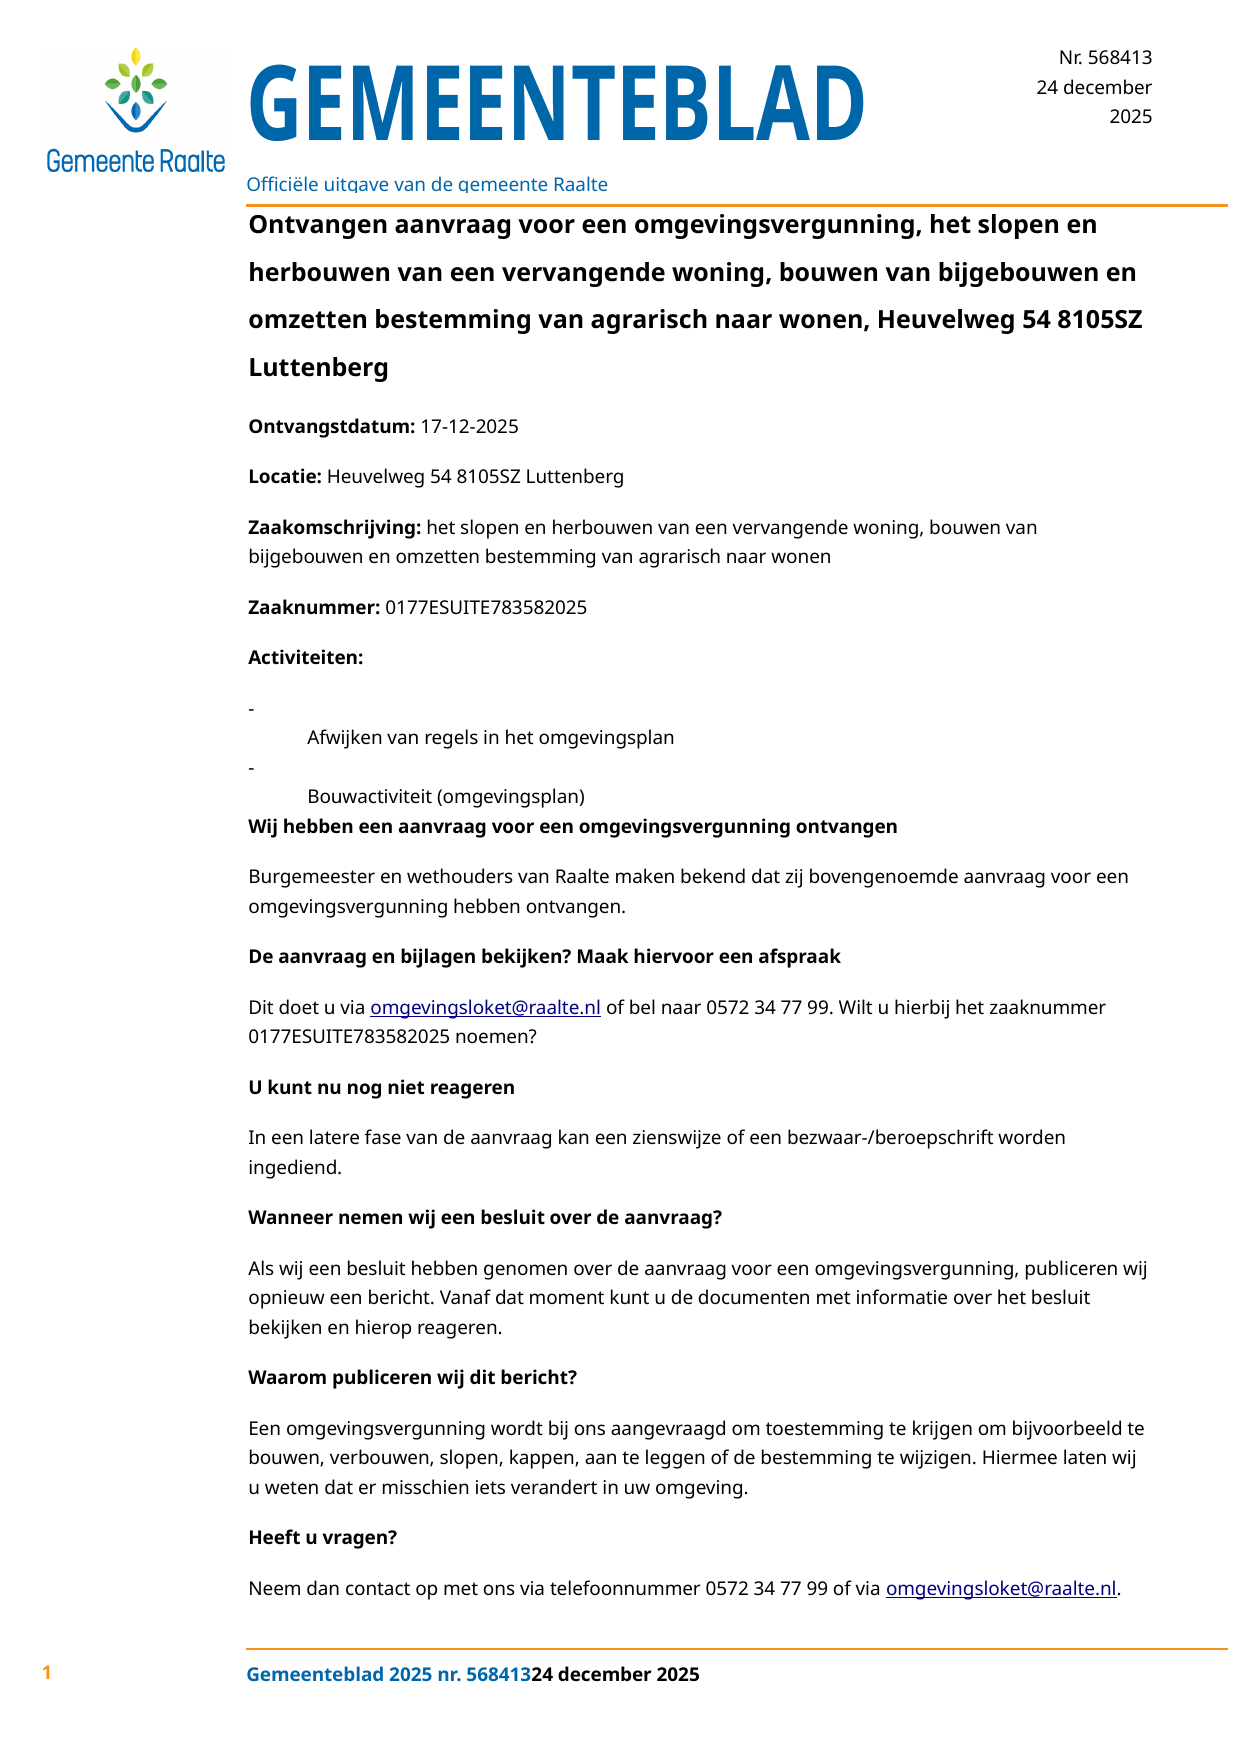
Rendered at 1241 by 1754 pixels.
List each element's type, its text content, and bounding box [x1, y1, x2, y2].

text Neem dan contact op met ons via telefoonnummer 0572 34 77 99 of via omgevingsloket@raalte.nl. [248, 1575, 1152, 1601]
text Waarom publiceren wij dit bericht? [248, 1364, 1152, 1390]
text Zaaknummer: 0177ESUITE783582025 [248, 594, 1152, 620]
list Bouwactiviteit (omgevingsplan) [248, 783, 1152, 809]
text Ontvangstdatum: 17-12-2025 [248, 413, 1152, 439]
text Heeft u vragen? [248, 1524, 1152, 1550]
text Als wij een besluit hebben genomen over de aanvraag voor een omgevingsvergunning, publiceren wij opnieuw een bericht. Vanaf dat moment kunt u de documenten met informatie over het besluit bekijken en hierop reageren. [248, 1255, 1152, 1340]
text Burgemeester en wethouders van Raalte maken bekend dat zij bovengenoemde aanvraag voor een omgevingsvergunning hebben ontvangen. [248, 863, 1152, 919]
text De aanvraag en bijlagen bekijken? Maak hiervoor een afspraak [248, 943, 1152, 969]
list Afwijken van regels in het omgevingsplan [248, 724, 1152, 750]
text Zaakomschrijving: het slopen en herbouwen van een vervangende woning, bouwen van bijgebouwen en omzetten bestemming van agrarisch naar wonen [248, 514, 1152, 569]
text Ontvangen aanvraag voor een omgevingsvergunning, het slopen en herbouwen van een vervangende woning, bouwen van bijgebouwen en omzetten bestemming van agrarisch naar wonen, Heuvelweg 54 8105SZ Luttenberg [248, 207, 1152, 384]
picture [41, 47, 231, 172]
text Activiteiten: [248, 644, 1152, 670]
text U kunt nu nog niet reageren [248, 1074, 1152, 1100]
text Een omgevingsvergunning wordt bij ons aangevraagd om toestemming te krijgen om bijvoorbeeld te bouwen, verbouwen, slopen, kappen, aan te leggen of de bestemming te wijzigen. Hiermee laten wij u weten dat er misschien iets verandert in uw omgeving. [248, 1415, 1152, 1500]
text In een latere fase van de aanvraag kan een zienswijze of een bezwaar-/beroepschrift worden ingediend. [248, 1124, 1152, 1180]
text Wanneer nemen wij een besluit over de aanvraag? [248, 1204, 1152, 1230]
text Dit doet u via omgevingsloket@raalte.nl of bel naar 0572 34 77 99. Wilt u hierbij het zaaknummer 0177ESUITE783582025 noemen? [248, 994, 1152, 1049]
text Locatie: Heuvelweg 54 8105SZ Luttenberg [248, 463, 1152, 489]
text Wij hebben een aanvraag voor een omgevingsvergunning ontvangen [248, 813, 1152, 839]
